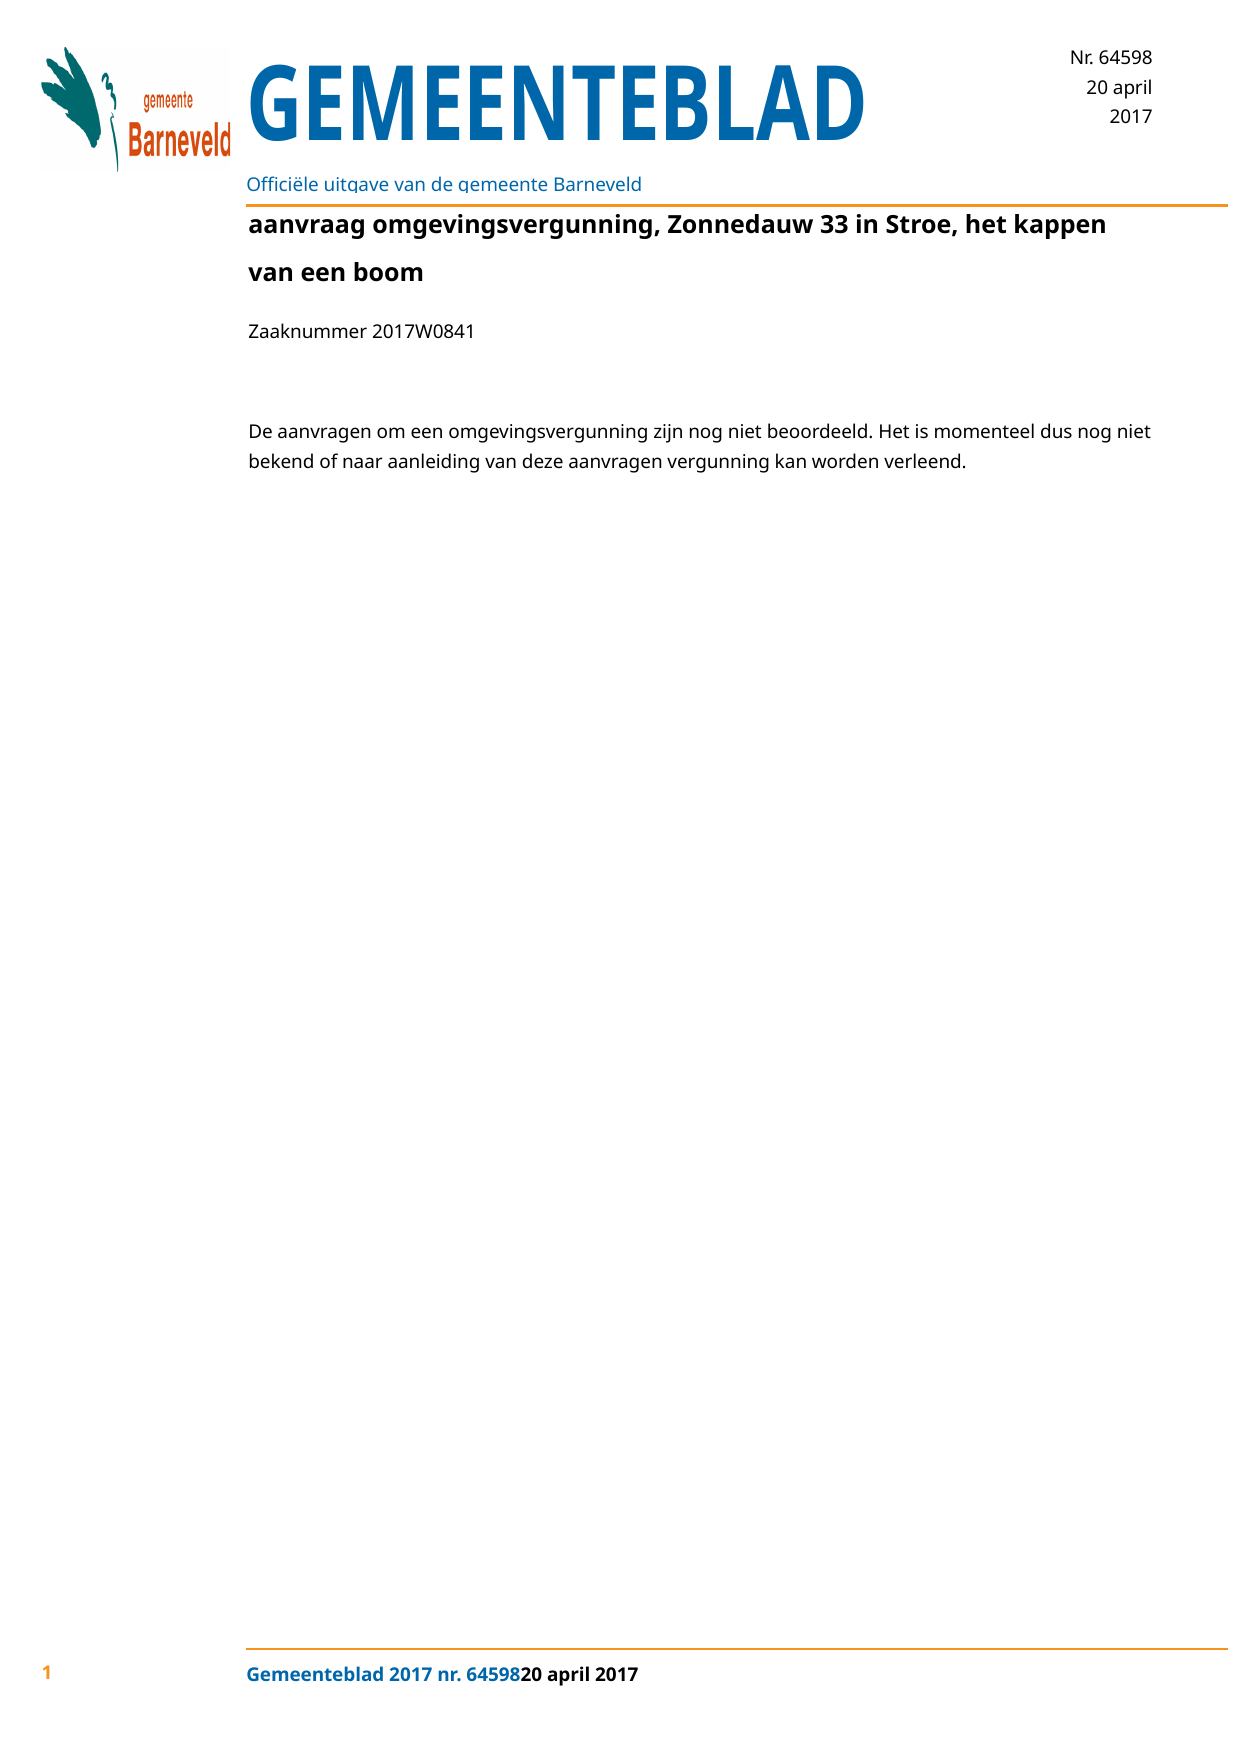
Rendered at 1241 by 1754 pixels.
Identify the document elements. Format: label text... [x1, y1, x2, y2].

text De aanvragen om een omgevingsvergunning zijn nog niet beoordeeld. Het is momenteel dus nog niet bekend of naar aanleiding van deze aanvragen vergunning kan worden verleend. [248, 419, 1152, 474]
text Zaaknummer 2017W0841 [248, 318, 1152, 344]
picture [41, 47, 231, 172]
text aanvraag omgevingsvergunning, Zonnedauw 33 in Stroe, het kappen van een boom [248, 207, 1152, 288]
